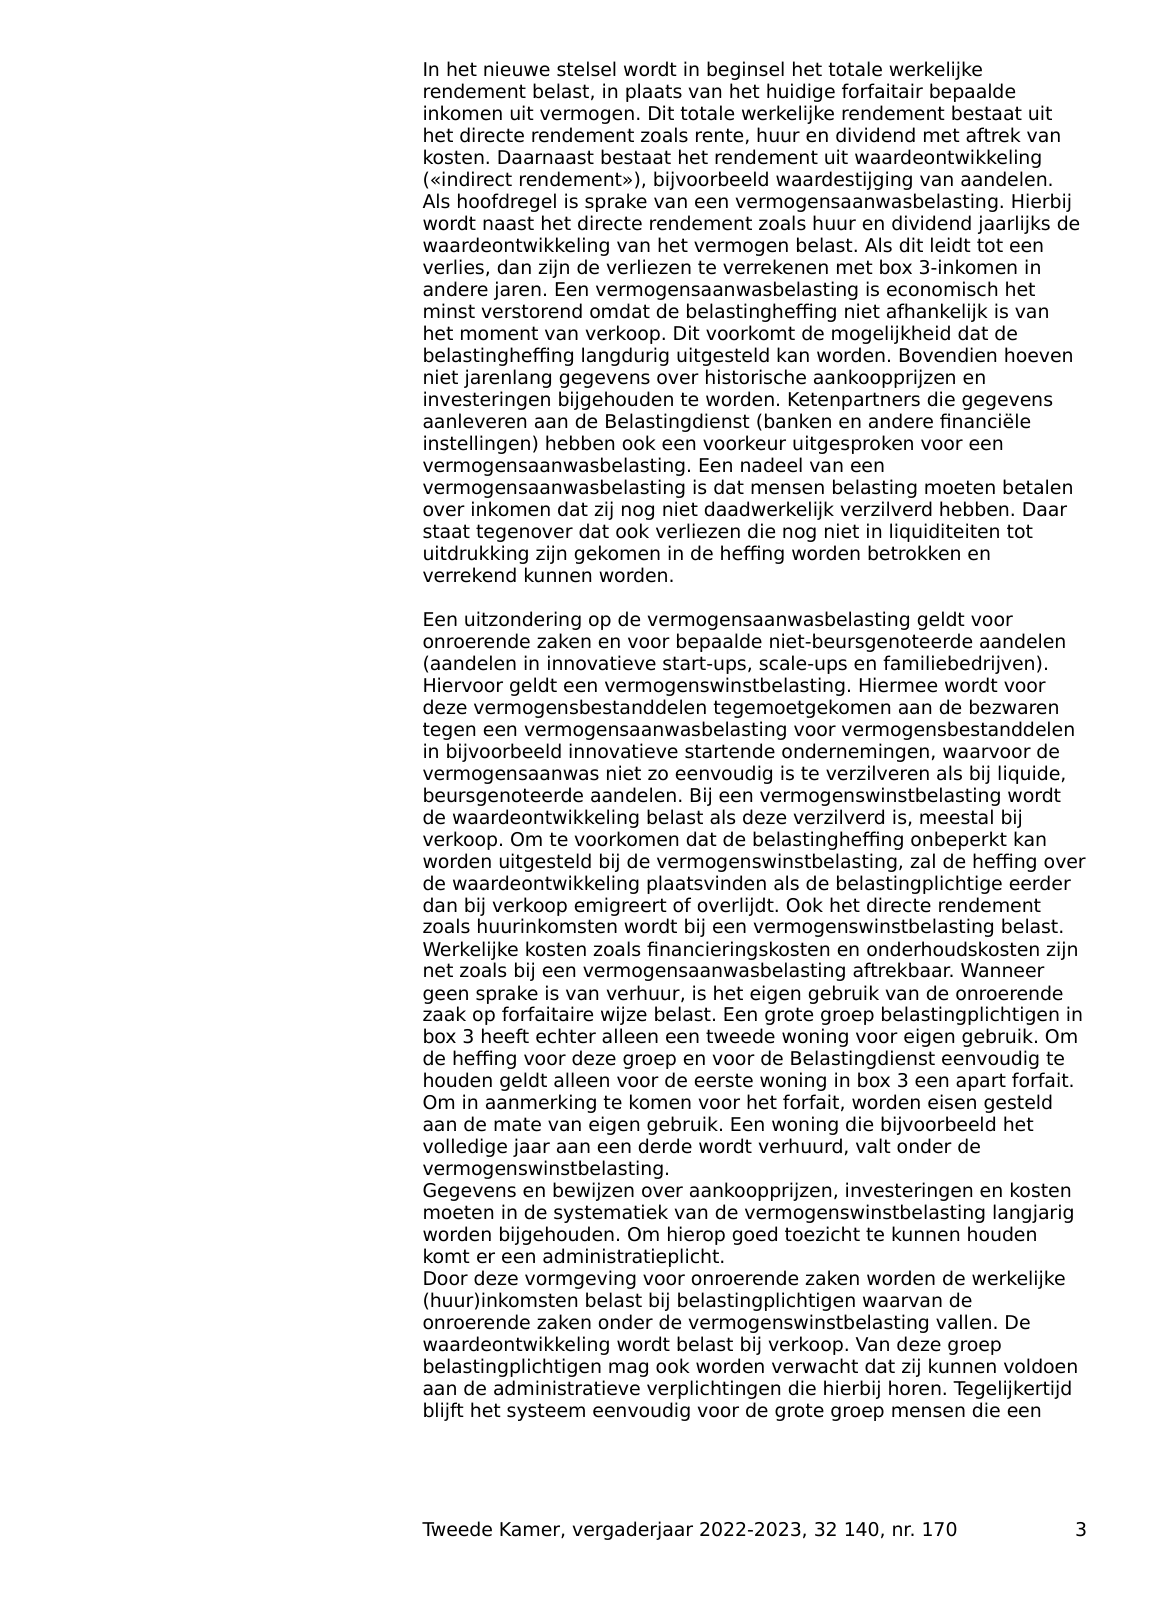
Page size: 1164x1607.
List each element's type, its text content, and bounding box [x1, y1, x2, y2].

text Door deze vormgeving voor onroerende zaken worden de werkelijke (huur)inkomsten belast bij belastingplichtigen waarvan de onroerende zaken onder de vermogenswinstbelasting vallen. De waardeontwikkeling wordt belast bij verkoop. Van deze groep belastingplichtigen mag ook worden verwacht dat zij kunnen voldoen aan de administratieve verplichtingen die hierbij horen. Tegelijkertijd blijft het systeem eenvoudig voor de grote groep mensen die een [422, 1268, 1087, 1422]
text In het nieuwe stelsel wordt in beginsel het totale werkelijke rendement belast, in plaats van het huidige forfaitair bepaalde inkomen uit vermogen. Dit totale werkelijke rendement bestaat uit het directe rendement zoals rente, huur en dividend met aftrek van kosten. Daarnaast bestaat het rendement uit waardeontwikkeling («indirect rendement»), bijvoorbeeld waardestijging van aandelen. [422, 59, 1087, 191]
text Gegevens en bewijzen over aankoopprijzen, investeringen en kosten moeten in de systematiek van de vermogenswinstbelasting langjarig worden bijgehouden. Om hierop goed toezicht te kunnen houden komt er een administratieplicht. [422, 1180, 1087, 1268]
text Als hoofdregel is sprake van een vermogensaanwasbelasting. Hierbij wordt naast het directe rendement zoals huur en dividend jaarlijks de waardeontwikkeling van het vermogen belast. Als dit leidt tot een verlies, dan zijn de verliezen te verrekenen met box 3-inkomen in andere jaren. Een vermogensaanwasbelasting is economisch het minst verstorend omdat de belastingheffing niet afhankelijk is van het moment van verkoop. Dit voorkomt de mogelijkheid dat de belastingheffing langdurig uitgesteld kan worden. Bovendien hoeven niet jarenlang gegevens over historische aankoopprijzen en investeringen bijgehouden te worden. Ketenpartners die gegevens aanleveren aan de Belastingdienst (banken en andere financiële instellingen) hebben ook een voorkeur uitgesproken voor een vermogensaanwasbelasting. Een nadeel van een vermogensaanwasbelasting is dat mensen belasting moeten betalen over inkomen dat zij nog niet daadwerkelijk verzilverd hebben. Daar staat tegenover dat ook verliezen die nog niet in liquiditeiten tot uitdrukking zijn gekomen in de heffing worden betrokken en verrekend kunnen worden. [422, 191, 1087, 587]
text Een uitzondering op de vermogensaanwasbelasting geldt voor onroerende zaken en voor bepaalde niet-beursgenoteerde aandelen (aandelen in innovatieve start-ups, scale-ups en familiebedrijven). Hiervoor geldt een vermogenswinstbelasting. Hiermee wordt voor deze vermogensbestanddelen tegemoetgekomen aan de bezwaren tegen een vermogensaanwasbelasting voor vermogensbestanddelen in bijvoorbeeld innovatieve startende ondernemingen, waarvoor de vermogensaanwas niet zo eenvoudig is te verzilveren als bij liquide, beursgenoteerde aandelen. Bij een vermogenswinstbelasting wordt de waardeontwikkeling belast als deze verzilverd is, meestal bij verkoop. Om te voorkomen dat de belastingheffing onbeperkt kan worden uitgesteld bij de vermogenswinstbelasting, zal de heffing over de waardeontwikkeling plaatsvinden als de belastingplichtige eerder dan bij verkoop emigreert of overlijdt. Ook het directe rendement zoals huurinkomsten wordt bij een vermogenswinstbelasting belast. Werkelijke kosten zoals financieringskosten en onderhoudskosten zijn net zoals bij een vermogensaanwasbelasting aftrekbaar. Wanneer geen sprake is van verhuur, is het eigen gebruik van de onroerende zaak op forfaitaire wijze belast. Een grote groep belastingplichtigen in box 3 heeft echter alleen een tweede woning voor eigen gebruik. Om de heffing voor deze groep en voor de Belastingdienst eenvoudig te houden geldt alleen voor de eerste woning in box 3 een apart forfait. Om in aanmerking te komen voor het forfait, worden eisen gesteld aan de mate van eigen gebruik. Een woning die bijvoorbeeld het volledige jaar aan een derde wordt verhuurd, valt onder de vermogenswinstbelasting. [422, 609, 1087, 1180]
